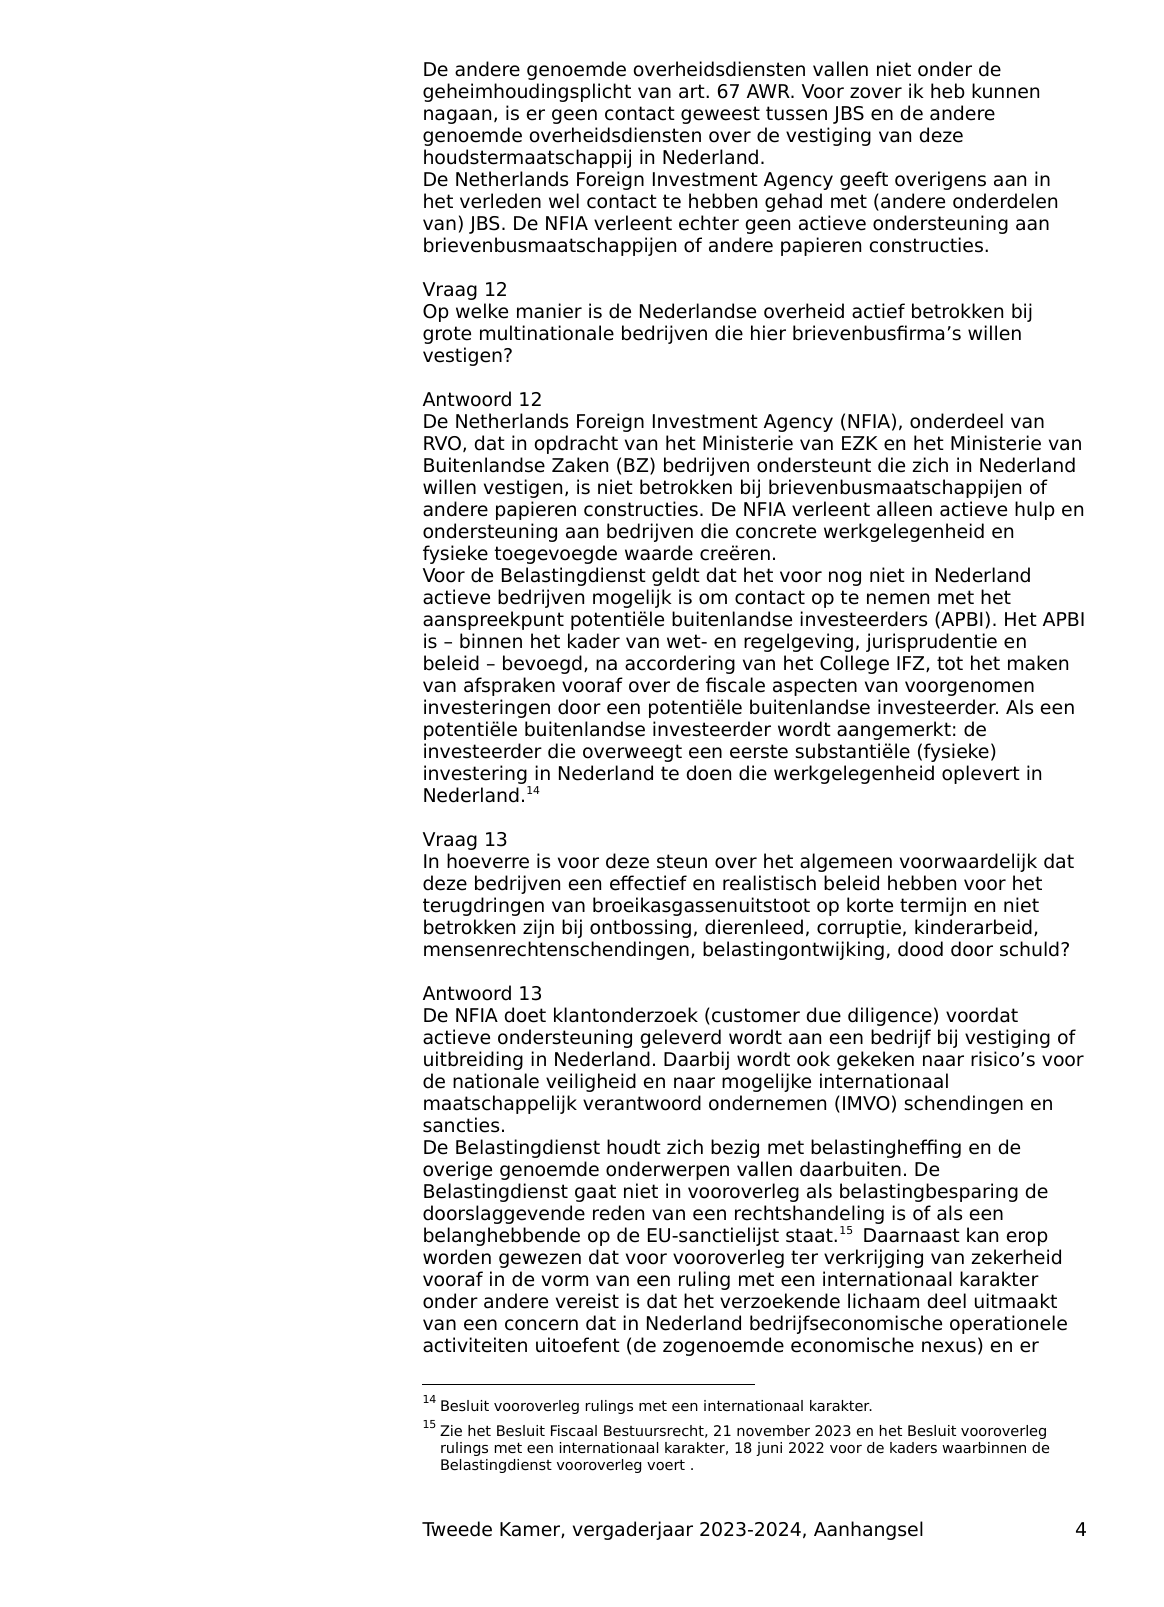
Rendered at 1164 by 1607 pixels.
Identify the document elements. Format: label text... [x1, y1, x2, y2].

text Antwoord 13 [422, 983, 1087, 1005]
text Antwoord 12 [422, 389, 1087, 411]
text Vraag 12 [422, 279, 1087, 301]
text Voor de Belastingdienst geldt dat het voor nog niet in Nederland actieve bedrijven mogelijk is om contact op te nemen met het aanspreekpunt potentiële buitenlandse investeerders (APBI). Het APBI is – binnen het kader van wet- en regelgeving, jurisprudentie en beleid – bevoegd, na accordering van het College IFZ, tot het maken van afspraken vooraf over de fiscale aspecten van voorgenomen investeringen door een potentiële buitenlandse investeerder. Als een potentiële buitenlandse investeerder wordt aangemerkt: de investeerder die overweegt een eerste substantiële (fysieke) investering in Nederland te doen die werkgelegenheid oplevert in Nederland. [422, 565, 1087, 807]
text De Netherlands Foreign Investment Agency geeft overigens aan in het verleden wel contact te hebben gehad met (andere onderdelen van) JBS. De NFIA verleent echter geen actieve ondersteuning aan brievenbusmaatschappijen of andere papieren constructies. [422, 169, 1087, 257]
text De Belastingdienst houdt zich bezig met belastingheffing en de overige genoemde onderwerpen vallen daarbuiten. De Belastingdienst gaat niet in vooroverleg als belastingbesparing de doorslaggevende reden van een rechtshandeling is of als een belanghebbende op de EU-sanctielijst staat. Daarnaast kan erop worden gewezen dat voor vooroverleg ter verkrijging van zekerheid vooraf in de vorm van een ruling met een internationaal karakter onder andere vereist is dat het verzoekende lichaam deel uitmaakt van een concern dat in Nederland bedrijfseconomische operationele activiteiten uitoefent (de zogenoemde economische nexus) en er [422, 1137, 1087, 1357]
text Vraag 13 [422, 829, 1087, 851]
text In hoeverre is voor deze steun over het algemeen voorwaardelijk dat deze bedrijven een effectief en realistisch beleid hebben voor het terugdringen van broeikasgassenuitstoot op korte termijn en niet betrokken zijn bij ontbossing, dierenleed, corruptie, kinderarbeid, mensenrechtenschendingen, belastingontwijking, dood door schuld? [422, 851, 1087, 961]
text Op welke manier is de Nederlandse overheid actief betrokken bij grote multinationale bedrijven die hier brievenbusfirma’s willen vestigen? [422, 301, 1087, 367]
text De NFIA doet klantonderzoek (customer due diligence) voordat actieve ondersteuning geleverd wordt aan een bedrijf bij vestiging of uitbreiding in Nederland. Daarbij wordt ook gekeken naar risico’s voor de nationale veiligheid en naar mogelijke internationaal maatschappelijk verantwoord ondernemen (IMVO) schendingen en sancties. [422, 1005, 1087, 1137]
text Besluit vooroverleg rulings met een internationaal karakter. [422, 1393, 1087, 1416]
text De Netherlands Foreign Investment Agency (NFIA), onderdeel van RVO, dat in opdracht van het Ministerie van EZK en het Ministerie van Buitenlandse Zaken (BZ) bedrijven ondersteunt die zich in Nederland willen vestigen, is niet betrokken bij brievenbusmaatschappijen of andere papieren constructies. De NFIA verleent alleen actieve hulp en ondersteuning aan bedrijven die concrete werkgelegenheid en fysieke toegevoegde waarde creëren. [422, 411, 1087, 565]
text Zie het Besluit Fiscaal Bestuursrecht, 21 november 2023 en het Besluit vooroverleg rulings met een internationaal karakter, 18 juni 2022 voor de kaders waarbinnen de Belastingdienst vooroverleg voert . [422, 1418, 1087, 1474]
text De andere genoemde overheidsdiensten vallen niet onder de geheimhoudingsplicht van art. 67 AWR. Voor zover ik heb kunnen nagaan, is er geen contact geweest tussen JBS en de andere genoemde overheidsdiensten over de vestiging van deze houdstermaatschappij in Nederland. [422, 59, 1087, 169]
